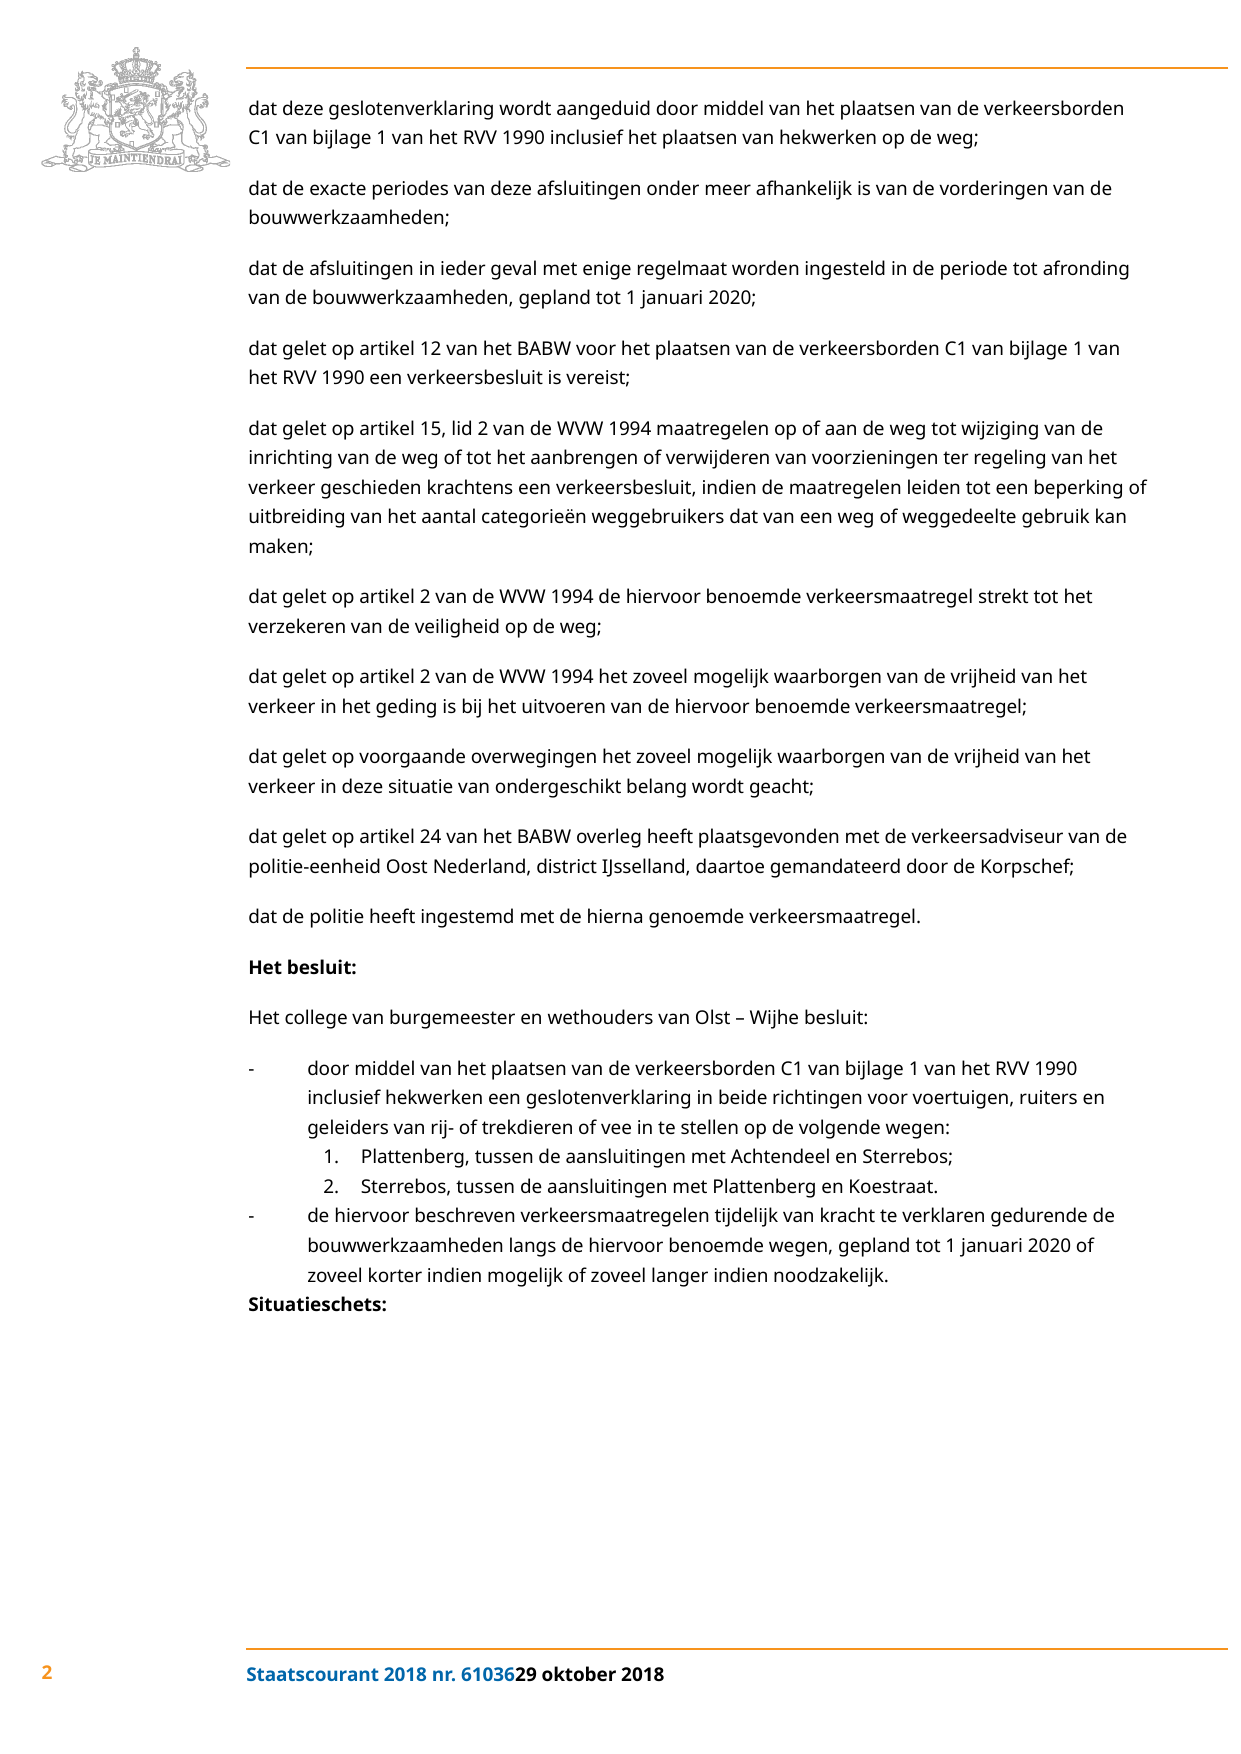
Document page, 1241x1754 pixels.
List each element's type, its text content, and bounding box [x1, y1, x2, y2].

text dat de afsluitingen in ieder geval met enige regelmaat worden ingesteld in de periode tot afronding van de bouwwerkzaamheden, gepland tot 1 januari 2020; [248, 255, 1152, 310]
text dat de politie heeft ingestemd met de hierna genoemde verkeersmaatregel. [248, 903, 1152, 929]
text dat gelet op artikel 2 van de WVW 1994 het zoveel mogelijk waarborgen van de vrijheid van het verkeer in het geding is bij het uitvoeren van de hiervoor benoemde verkeersmaatregel; [248, 663, 1152, 719]
list de hiervoor beschreven verkeersmaatregelen tijdelijk van kracht te verklaren gedurende de bouwwerkzaamheden langs de hiervoor benoemde wegen, gepland tot 1 januari 2020 of zoveel korter indien mogelijk of zoveel langer indien noodzakelijk. [248, 1203, 1152, 1288]
text Het besluit: [248, 954, 1152, 980]
text dat gelet op artikel 24 van het BABW overleg heeft plaatsgevonden met de verkeersadviseur van de politie-eenheid Oost Nederland, district IJsselland, daartoe gemandateerd door de Korpschef; [248, 823, 1152, 879]
picture [41, 47, 231, 172]
text dat deze geslotenverklaring wordt aangeduid door middel van het plaatsen van de verkeersborden C1 van bijlage 1 van het RVV 1990 inclusief het plaatsen van hekwerken op de weg; [248, 95, 1152, 150]
text dat gelet op voorgaande overwegingen het zoveel mogelijk waarborgen van de vrijheid van het verkeer in deze situatie van ondergeschikt belang wordt geacht; [248, 743, 1152, 799]
text dat gelet op artikel 12 van het BABW voor het plaatsen van de verkeersborden C1 van bijlage 1 van het RVV 1990 een verkeersbesluit is vereist; [248, 335, 1152, 390]
text Het college van burgemeester en wethouders van Olst – Wijhe besluit: [248, 1004, 1152, 1030]
list Plattenberg, tussen de aansluitingen met Achtendeel en Sterrebos; [323, 1143, 1152, 1169]
text dat de exacte periodes van deze afsluitingen onder meer afhankelijk is van de vorderingen van de bouwwerkzaamheden; [248, 175, 1152, 230]
text Situatieschets: [248, 1291, 1152, 1317]
text dat gelet op artikel 2 van de WVW 1994 de hiervoor benoemde verkeersmaatregel strekt tot het verzekeren van de veiligheid op de weg; [248, 583, 1152, 639]
text dat gelet op artikel 15, lid 2 van de WVW 1994 maatregelen op of aan de weg tot wijziging van de inrichting van de weg of tot het aanbrengen of verwijderen van voorzieningen ter regeling van het verkeer geschieden krachtens een verkeersbesluit, indien de maatregelen leiden tot een beperking of uitbreiding van het aantal categorieën weggebruikers dat van een weg of weggedeelte gebruik kan maken; [248, 415, 1152, 559]
list door middel van het plaatsen van de verkeersborden C1 van bijlage 1 van het RVV 1990 inclusief hekwerken een geslotenverklaring in beide richtingen voor voertuigen, ruiters en geleiders van rij- of trekdieren of vee in te stellen op de volgende wegen: [248, 1055, 1152, 1140]
list Sterrebos, tussen de aansluitingen met Plattenberg en Koestraat. [323, 1173, 1152, 1199]
